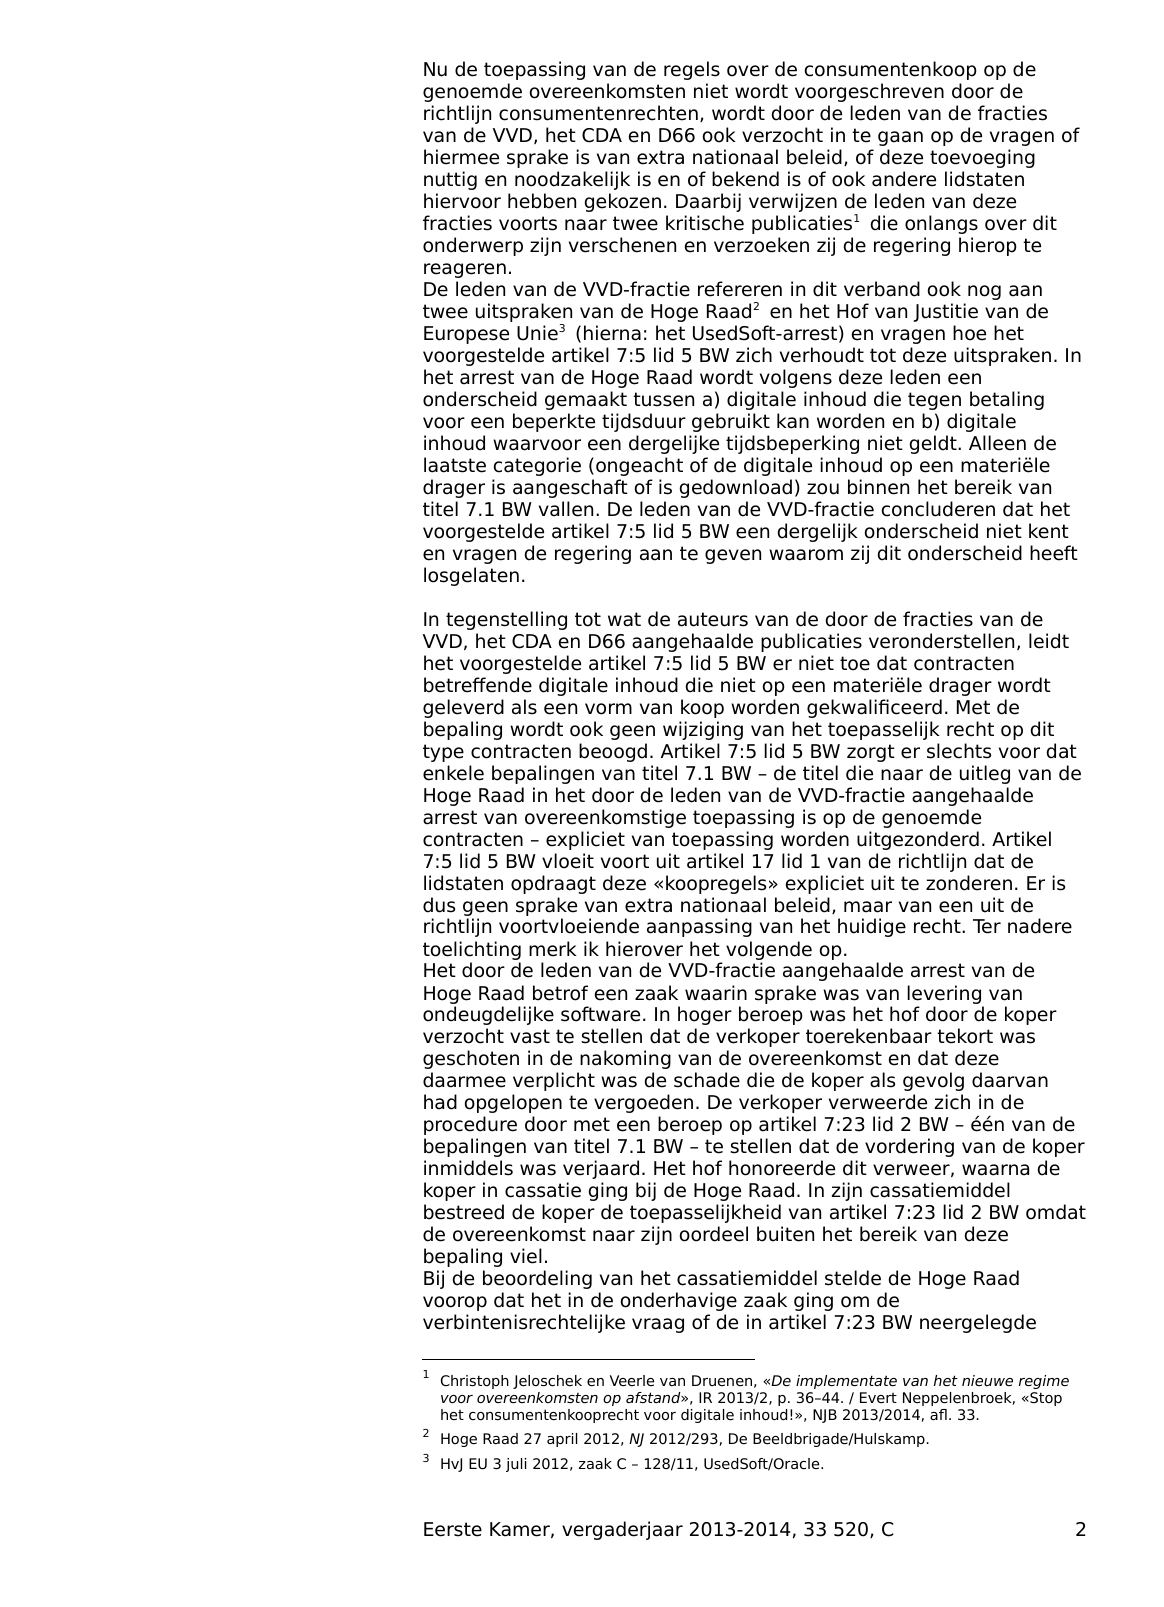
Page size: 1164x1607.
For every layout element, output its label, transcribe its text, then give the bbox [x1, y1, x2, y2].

text In tegenstelling tot wat de auteurs van de door de fracties van de VVD, het CDA en D66 aangehaalde publicaties veronderstellen, leidt het voorgestelde artikel 7:5 lid 5 BW er niet toe dat contracten betreffende digitale inhoud die niet op een materiële drager wordt geleverd als een vorm van koop worden gekwalificeerd. Met de bepaling wordt ook geen wijziging van het toepasselijk recht op dit type contracten beoogd. Artikel 7:5 lid 5 BW zorgt er slechts voor dat enkele bepalingen van titel 7.1 BW – de titel die naar de uitleg van de Hoge Raad in het door de leden van de VVD-fractie aangehaalde arrest van overeenkomstige toepassing is op de genoemde contracten – expliciet van toepassing worden uitgezonderd. Artikel 7:5 lid 5 BW vloeit voort uit artikel 17 lid 1 van de richtlijn dat de lidstaten opdraagt deze «koopregels» expliciet uit te zonderen. Er is dus geen sprake van extra nationaal beleid, maar van een uit de richtlijn voortvloeiende aanpassing van het huidige recht. Ter nadere toelichting merk ik hierover het volgende op. [422, 609, 1087, 960]
text Nu de toepassing van de regels over de consumentenkoop op de genoemde overeenkomsten niet wordt voorgeschreven door de richtlijn consumentenrechten, wordt door de leden van de fracties van de VVD, het CDA en D66 ook verzocht in te gaan op de vragen of hiermee sprake is van extra nationaal beleid, of deze toevoeging nuttig en noodzakelijk is en of bekend is of ook andere lidstaten hiervoor hebben gekozen. Daarbij verwijzen de leden van deze fracties voorts naar twee kritische publicaties die onlangs over dit onderwerp zijn verschenen en verzoeken zij de regering hierop te reageren. [422, 59, 1087, 279]
text Christoph Jeloschek en Veerle van Druenen, «De implementate van het nieuwe regime voor overeenkomsten op afstand», IR 2013/2, p. 36–44. / Evert Neppelenbroek, «Stop het consumentenkooprecht voor digitale inhoud!», NJB 2013/2014, afl. 33. [422, 1368, 1087, 1424]
text HvJ EU 3 juli 2012, zaak C – 128/11, UsedSoft/Oracle. [422, 1452, 1087, 1474]
text Hoge Raad 27 april 2012, NJ 2012/293, De Beeldbrigade/Hulskamp. [422, 1427, 1087, 1449]
text Bij de beoordeling van het cassatiemiddel stelde de Hoge Raad voorop dat het in de onderhavige zaak ging om de verbintenisrechtelijke vraag of de in artikel 7:23 BW neergelegde [422, 1268, 1087, 1334]
text De leden van de VVD-fractie refereren in dit verband ook nog aan twee uitspraken van de Hoge Raad en het Hof van Justitie van de Europese Unie (hierna: het UsedSoft-arrest) en vragen hoe het voorgestelde artikel 7:5 lid 5 BW zich verhoudt tot deze uitspraken. In het arrest van de Hoge Raad wordt volgens deze leden een onderscheid gemaakt tussen a) digitale inhoud die tegen betaling voor een beperkte tijdsduur gebruikt kan worden en b) digitale inhoud waarvoor een dergelijke tijdsbeperking niet geldt. Alleen de laatste categorie (ongeacht of de digitale inhoud op een materiële drager is aangeschaft of is gedownload) zou binnen het bereik van titel 7.1 BW vallen. De leden van de VVD-fractie concluderen dat het voorgestelde artikel 7:5 lid 5 BW een dergelijk onderscheid niet kent en vragen de regering aan te geven waarom zij dit onderscheid heeft losgelaten. [422, 279, 1087, 587]
text Het door de leden van de VVD-fractie aangehaalde arrest van de Hoge Raad betrof een zaak waarin sprake was van levering van ondeugdelijke software. In hoger beroep was het hof door de koper verzocht vast te stellen dat de verkoper toerekenbaar tekort was geschoten in de nakoming van de overeenkomst en dat deze daarmee verplicht was de schade die de koper als gevolg daarvan had opgelopen te vergoeden. De verkoper verweerde zich in de procedure door met een beroep op artikel 7:23 lid 2 BW – één van de bepalingen van titel 7.1 BW – te stellen dat de vordering van de koper inmiddels was verjaard. Het hof honoreerde dit verweer, waarna de koper in cassatie ging bij de Hoge Raad. In zijn cassatiemiddel bestreed de koper de toepasselijkheid van artikel 7:23 lid 2 BW omdat de overeenkomst naar zijn oordeel buiten het bereik van deze bepaling viel. [422, 960, 1087, 1268]
